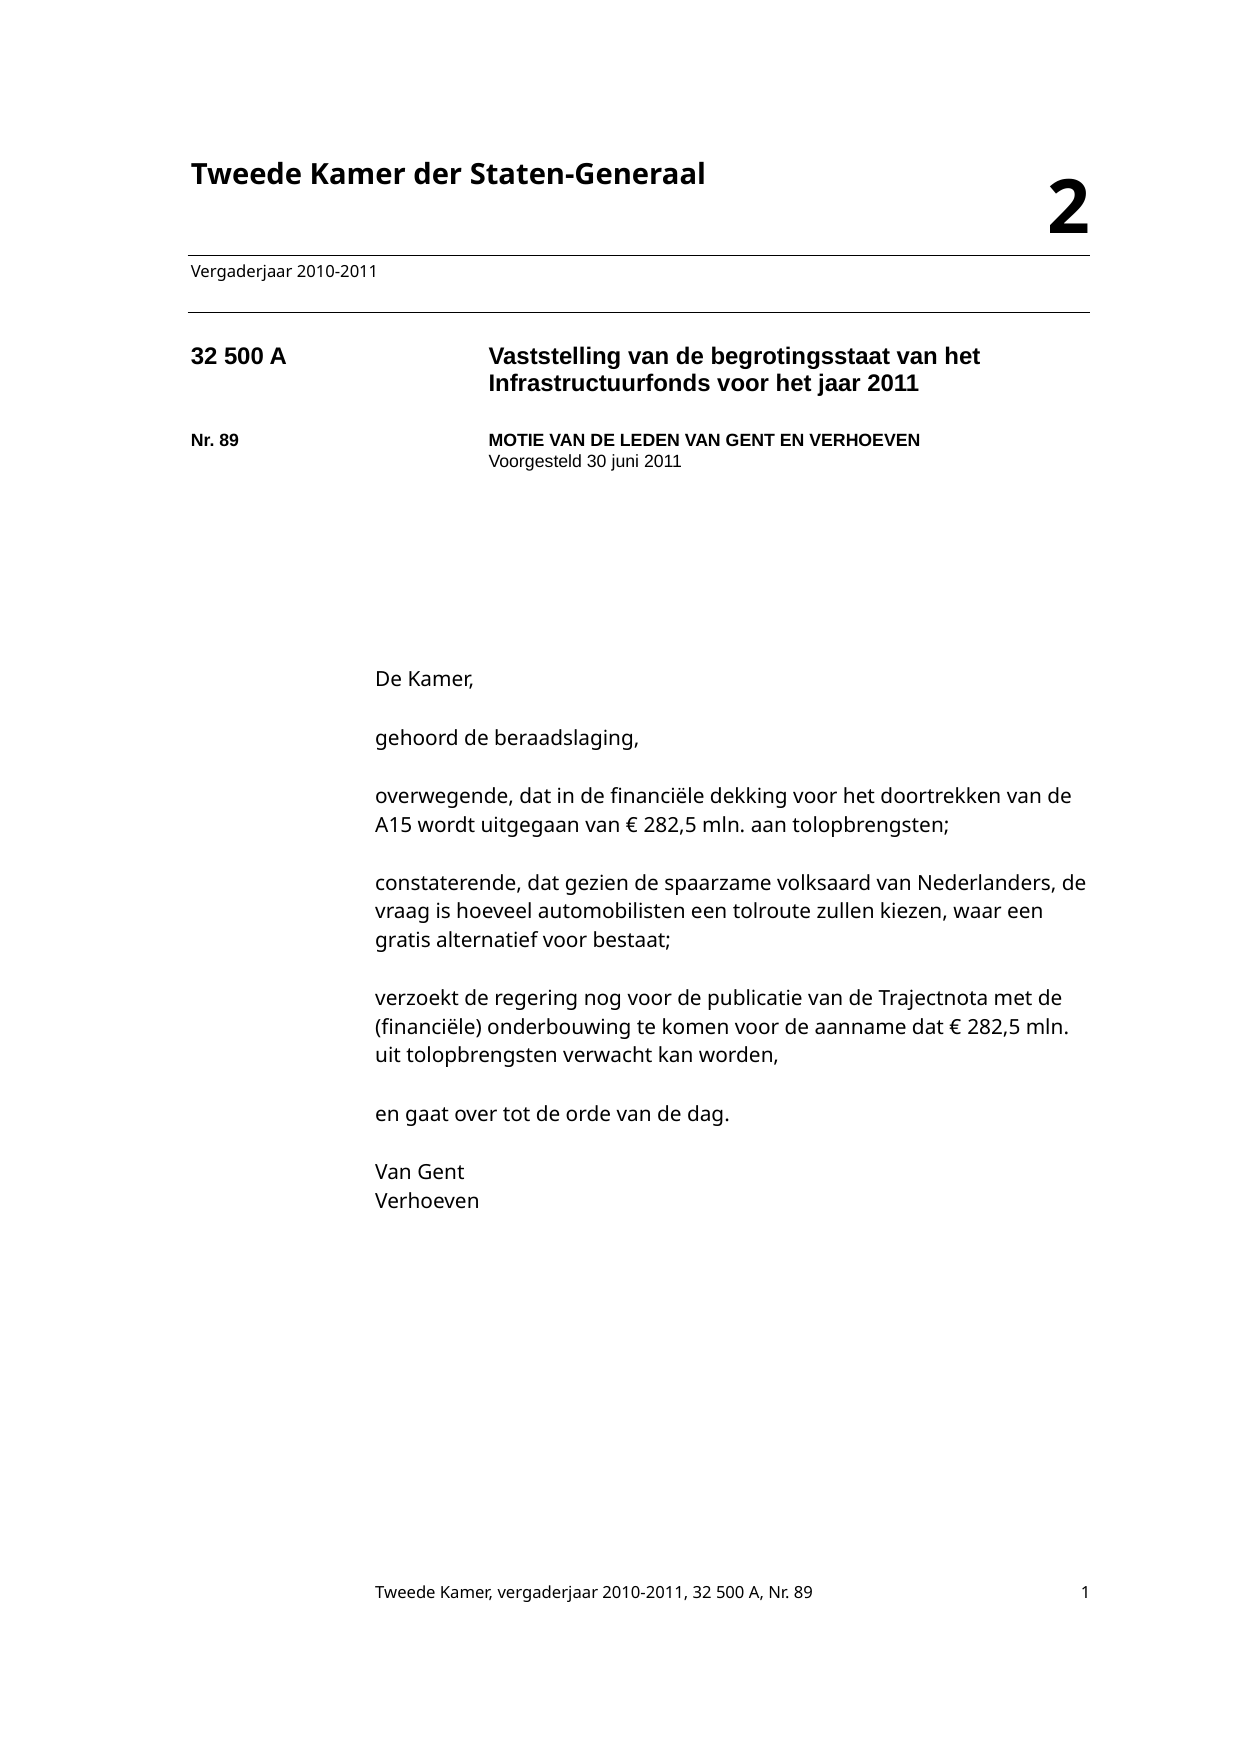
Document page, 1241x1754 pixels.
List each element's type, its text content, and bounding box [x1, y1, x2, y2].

table_cell MOTIE VAN DE LEDEN VAN GENT EN VERHOEVEN Voorgesteld 30 juni 2011 [485, 427, 1090, 546]
text en gaat over tot de orde van de dag. [375, 1099, 1090, 1127]
table_header Tweede Kamer der Staten-Generaal [188, 150, 909, 255]
text Van Gent [375, 1157, 1090, 1186]
table_cell [485, 256, 1090, 312]
text constaterende, dat gezien de spaarzame volksaard van Nederlanders, de vraag is hoeveel automobilisten een tolroute zullen kiezen, waar een gratis alternatief voor bestaat; [375, 868, 1090, 953]
table_cell Vaststelling van de begrotingsstaat van het Infrastructuurfonds voor het jaar 2011 [485, 339, 1090, 427]
table_cell Vergaderjaar 2010-2011 [188, 256, 485, 312]
table_cell [485, 313, 1090, 339]
table_cell 32 500 A [188, 339, 485, 427]
text verzoekt de regering nog voor de publicatie van de Trajectnota met de (financiële) onderbouwing te komen voor de aanname dat € 282,5 mln. uit tolopbrengsten verwacht kan worden, [375, 983, 1090, 1069]
text Verhoeven [375, 1186, 1090, 1214]
table_cell [188, 313, 485, 339]
table_cell Nr. 89 [188, 427, 485, 546]
table_header 2 [910, 150, 1090, 255]
text gehoord de beraadslaging, [375, 723, 1090, 751]
text De Kamer, [375, 664, 1090, 693]
text overwegende, dat in de financiële dekking voor het doortrekken van de A15 wordt uitgegaan van € 282,5 mln. aan tolopbrengsten; [375, 781, 1090, 838]
